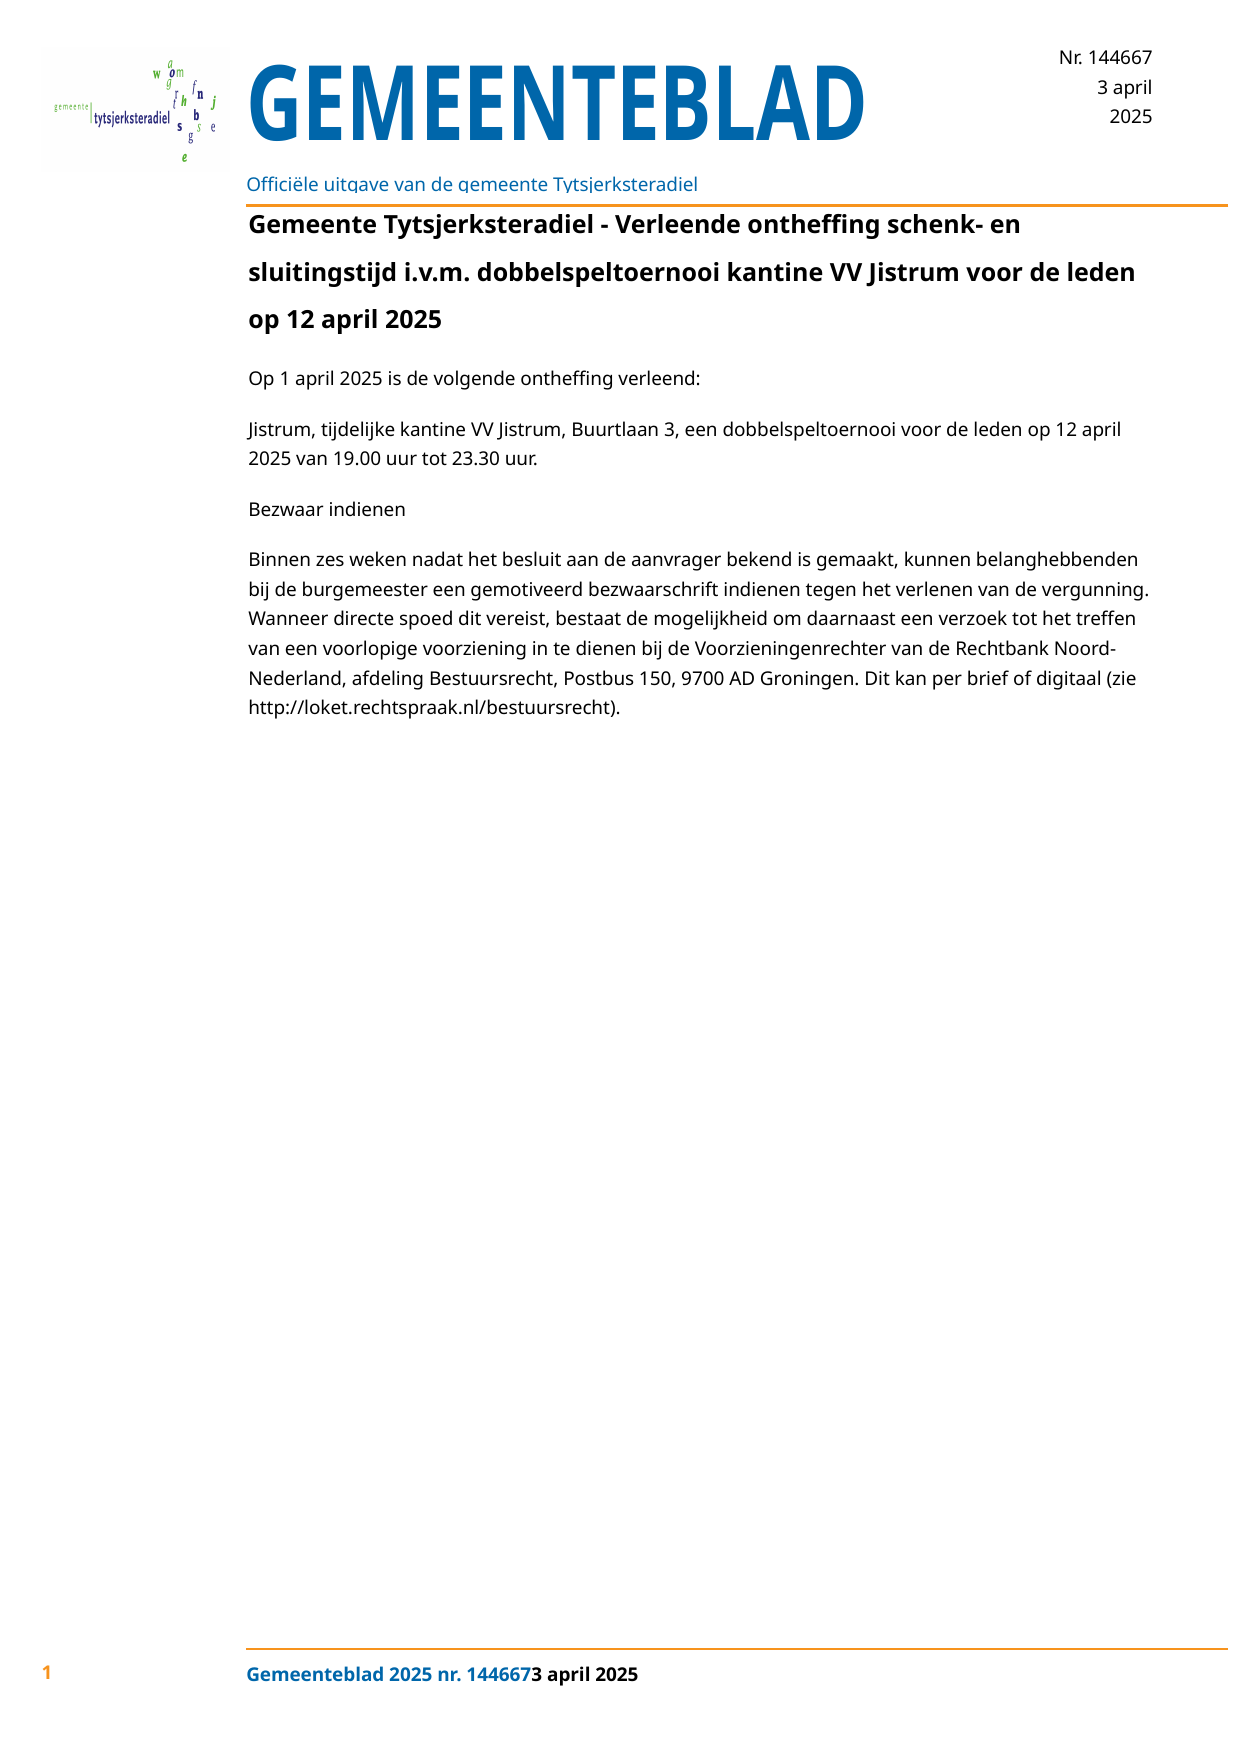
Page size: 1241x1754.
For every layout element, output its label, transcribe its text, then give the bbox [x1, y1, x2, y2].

text Binnen zes weken nadat het besluit aan de aanvrager bekend is gemaakt, kunnen belanghebbenden bij de burgemeester een gemotiveerd bezwaarschrift indienen tegen het verlenen van de vergunning. Wanneer directe spoed dit vereist, bestaat de mogelijkheid om daarnaast een verzoek tot het treffen van een voorlopige voorziening in te dienen bij de Voorzieningenrechter van de Rechtbank Noord-Nederland, afdeling Bestuursrecht, Postbus 150, 9700 AD Groningen. Dit kan per brief of digitaal (zie http://loket.rechtspraak.nl/bestuursrecht). [248, 546, 1152, 720]
text Jistrum, tijdelijke kantine VV Jistrum, Buurtlaan 3, een dobbelspeltoernooi voor de leden op 12 april 2025 van 19.00 uur tot 23.30 uur. [248, 416, 1152, 471]
text Op 1 april 2025 is de volgende ontheffing verleend: [248, 366, 1152, 391]
picture [41, 47, 231, 172]
text Bezwaar indienen [248, 496, 1152, 522]
text Gemeente Tytsjerksteradiel - Verleende ontheffing schenk- en sluitingstijd i.v.m. dobbelspeltoernooi kantine VV Jistrum voor de leden op 12 april 2025 [248, 207, 1152, 336]
